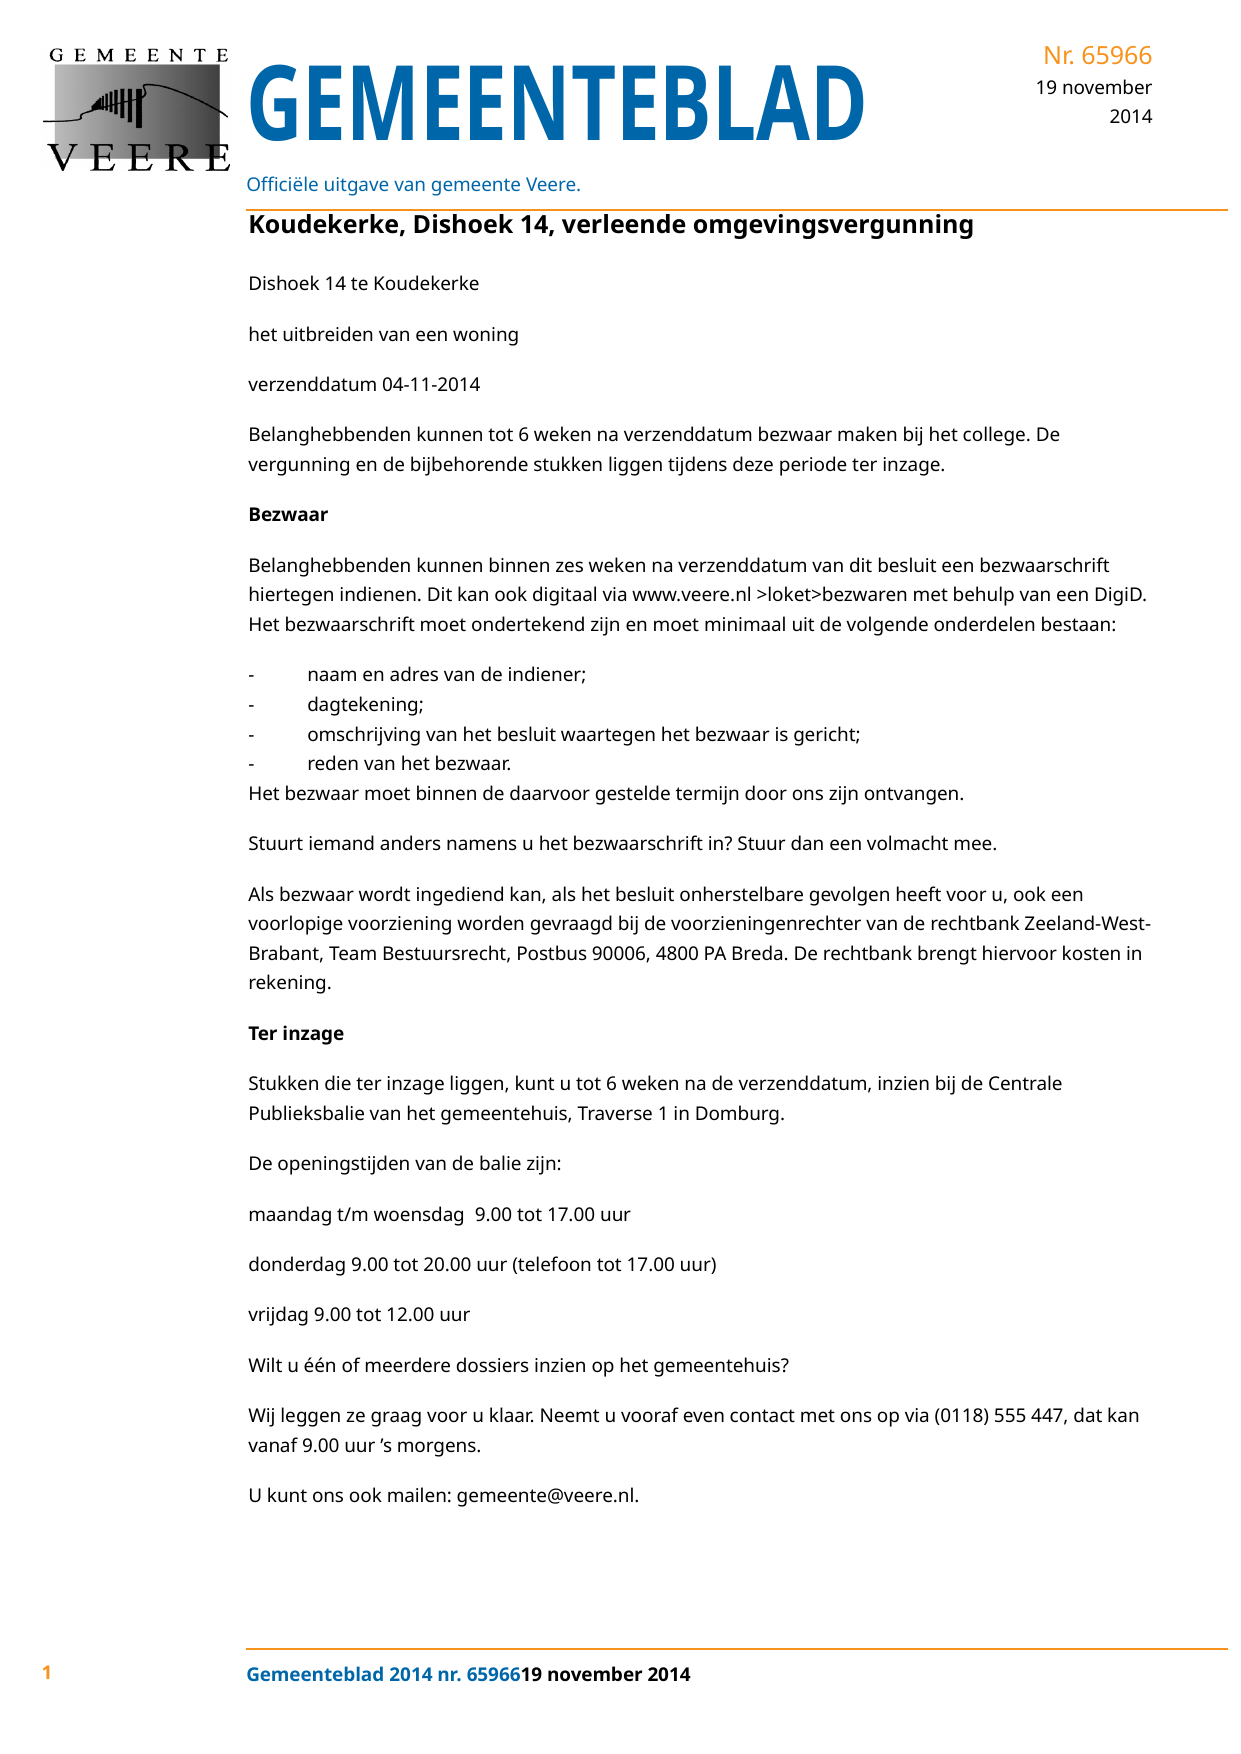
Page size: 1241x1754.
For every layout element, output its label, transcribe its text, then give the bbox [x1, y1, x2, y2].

text Bezwaar [248, 502, 1152, 527]
text Stuurt iemand anders namens u het bezwaarschrift in? Stuur dan een volmacht mee. [248, 830, 1152, 856]
picture [41, 47, 231, 172]
text Wij leggen ze graag voor u klaar. Neemt u vooraf even contact met ons op via (0118) 555 447, dat kan vanaf 9.00 uur ’s morgens. [248, 1402, 1152, 1458]
text Ter inzage [248, 1020, 1152, 1046]
text Stukken die ter inzage liggen, kunt u tot 6 weken na de verzenddatum, inzien bij de Centrale Publieksbalie van het gemeentehuis, Traverse 1 in Domburg. [248, 1070, 1152, 1126]
list omschrijving van het besluit waartegen het bezwaar is gericht; [248, 721, 1152, 746]
text Dishoek 14 te Koudekerke [248, 270, 1152, 296]
text verzenddatum 04-11-2014 [248, 371, 1152, 397]
text Het bezwaar moet binnen de daarvoor gestelde termijn door ons zijn ontvangen. [248, 780, 1152, 806]
text maandag t/m woensdag 9.00 tot 17.00 uur [248, 1201, 1152, 1226]
text Belanghebbenden kunnen tot 6 weken na verzenddatum bezwaar maken bij het college. De vergunning en de bijbehorende stukken liggen tijdens deze periode ter inzage. [248, 422, 1152, 477]
list dagtekening; [248, 691, 1152, 717]
text Als bezwaar wordt ingediend kan, als het besluit onherstelbare gevolgen heeft voor u, ook een voorlopige voorziening worden gevraagd bij de voorzieningenrechter van de rechtbank Zeeland-West-Brabant, Team Bestuursrecht, Postbus 90006, 4800 PA Breda. De rechtbank brengt hiervoor kosten in rekening. [248, 881, 1152, 995]
text donderdag 9.00 tot 20.00 uur (telefoon tot 17.00 uur) [248, 1251, 1152, 1277]
text U kunt ons ook mailen: gemeente@veere.nl. [248, 1482, 1152, 1508]
text De openingstijden van de balie zijn: [248, 1150, 1152, 1176]
text Wilt u één of meerdere dossiers inzien op het gemeentehuis? [248, 1352, 1152, 1378]
list naam en adres van de indiener; [248, 662, 1152, 687]
list reden van het bezwaar. [248, 750, 1152, 776]
text vrijdag 9.00 tot 12.00 uur [248, 1302, 1152, 1327]
text Belanghebbenden kunnen binnen zes weken na verzenddatum van dit besluit een bezwaarschrift hiertegen indienen. Dit kan ook digitaal via www.veere.nl >loket>bezwaren met behulp van een DigiD. Het bezwaarschrift moet ondertekend zijn en moet minimaal uit de volgende onderdelen bestaan: [248, 552, 1152, 637]
text het uitbreiden van een woning [248, 321, 1152, 346]
text Koudekerke, Dishoek 14, verleende omgevingsvergunning [248, 211, 1152, 241]
